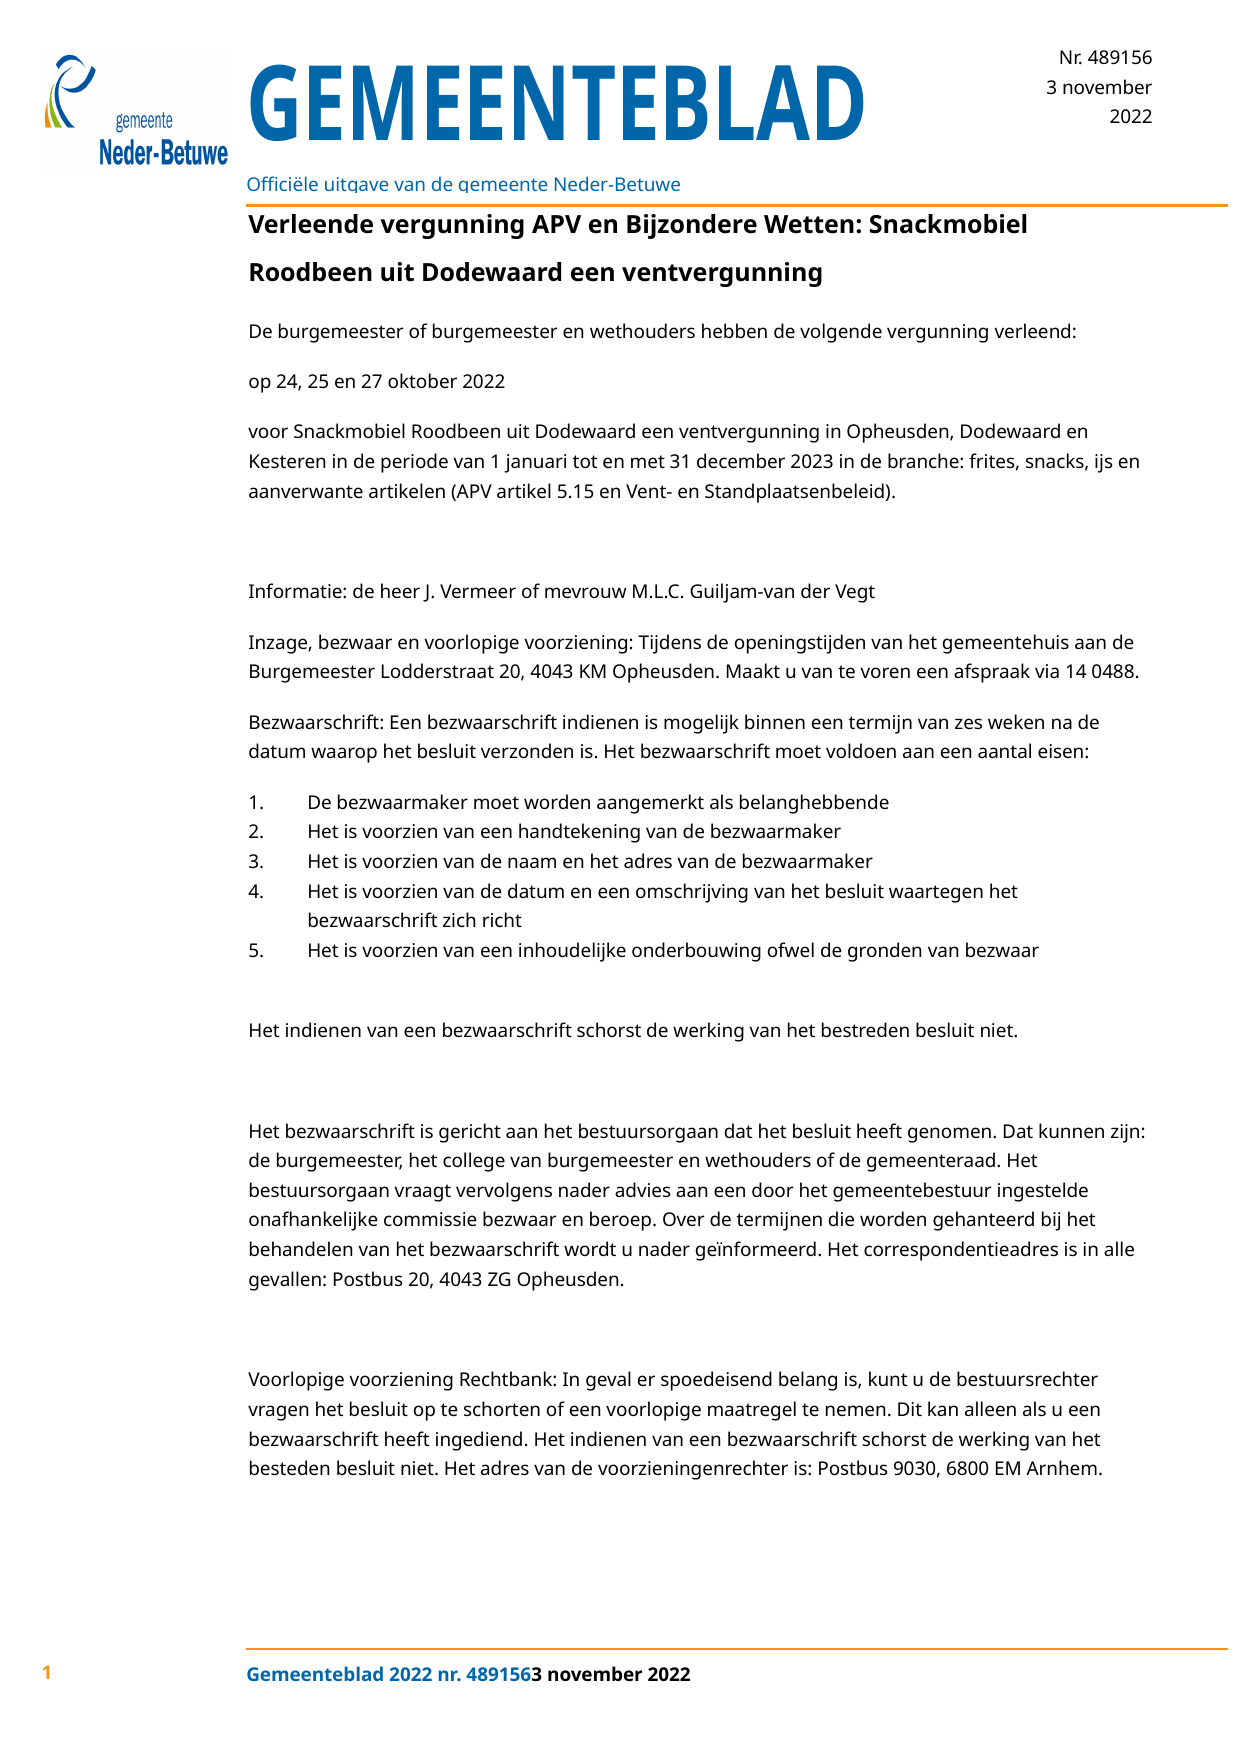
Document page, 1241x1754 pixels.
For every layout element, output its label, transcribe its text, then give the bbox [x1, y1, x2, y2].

text Inzage, bezwaar en voorlopige voorziening: Tijdens de openingstijden van het gemeentehuis aan de Burgemeester Lodderstraat 20, 4043 KM Opheusden. Maakt u van te voren een afspraak via 14 0488. [248, 629, 1152, 684]
text De burgemeester of burgemeester en wethouders hebben de volgende vergunning verleend: [248, 318, 1152, 344]
text Informatie: de heer J. Vermeer of mevrouw M.L.C. Guiljam-van der Vegt [248, 579, 1152, 604]
text Het indienen van een bezwaarschrift schorst de werking van het bestreden besluit niet. [248, 1017, 1152, 1043]
list Het is voorzien van een inhoudelijke onderbouwing ofwel de gronden van bezwaar [248, 937, 1152, 963]
text Bezwaarschrift: Een bezwaarschrift indienen is mogelijk binnen een termijn van zes weken na de datum waarop het besluit verzonden is. Het bezwaarschrift moet voldoen aan een aantal eisen: [248, 709, 1152, 764]
list Het is voorzien van de naam en het adres van de bezwaarmaker [248, 848, 1152, 874]
text Verleende vergunning APV en Bijzondere Wetten: Snackmobiel Roodbeen uit Dodewaard een ventvergunning [248, 207, 1152, 288]
text Het bezwaarschrift is gericht aan het bestuursorgaan dat het besluit heeft genomen. Dat kunnen zijn: de burgemeester, het college van burgemeester en wethouders of de gemeenteraad. Het bestuursorgaan vraagt vervolgens nader advies aan een door het gemeentebestuur ingestelde onafhankelijke commissie bezwaar en beroep. Over de termijnen die worden gehanteerd bij het behandelen van het bezwaarschrift wordt u nader geïnformeerd. Het correspondentieadres is in alle gevallen: Postbus 20, 4043 ZG Opheusden. [248, 1118, 1152, 1292]
text voor Snackmobiel Roodbeen uit Dodewaard een ventvergunning in Opheusden, Dodewaard en Kesteren in de periode van 1 januari tot en met 31 december 2023 in de branche: frites, snacks, ijs en aanverwante artikelen (APV artikel 5.15 en Vent- en Standplaatsenbeleid). [248, 419, 1152, 504]
list De bezwaarmaker moet worden aangemerkt als belanghebbende [248, 789, 1152, 815]
text Voorlopige voorziening Rechtbank: In geval er spoedeisend belang is, kunt u de bestuursrechter vragen het besluit op te schorten of een voorlopige maatregel te nemen. Dit kan alleen als u een bezwaarschrift heeft ingediend. Het indienen van een bezwaarschrift schorst de werking van het besteden besluit niet. Het adres van de voorzieningenrechter is: Postbus 9030, 6800 EM Arnhem. [248, 1367, 1152, 1481]
text op 24, 25 en 27 oktober 2022 [248, 368, 1152, 394]
list Het is voorzien van de datum en een omschrijving van het besluit waartegen het bezwaarschrift zich richt [248, 878, 1152, 933]
picture [41, 47, 231, 172]
list Het is voorzien van een handtekening van de bezwaarmaker [248, 819, 1152, 844]
